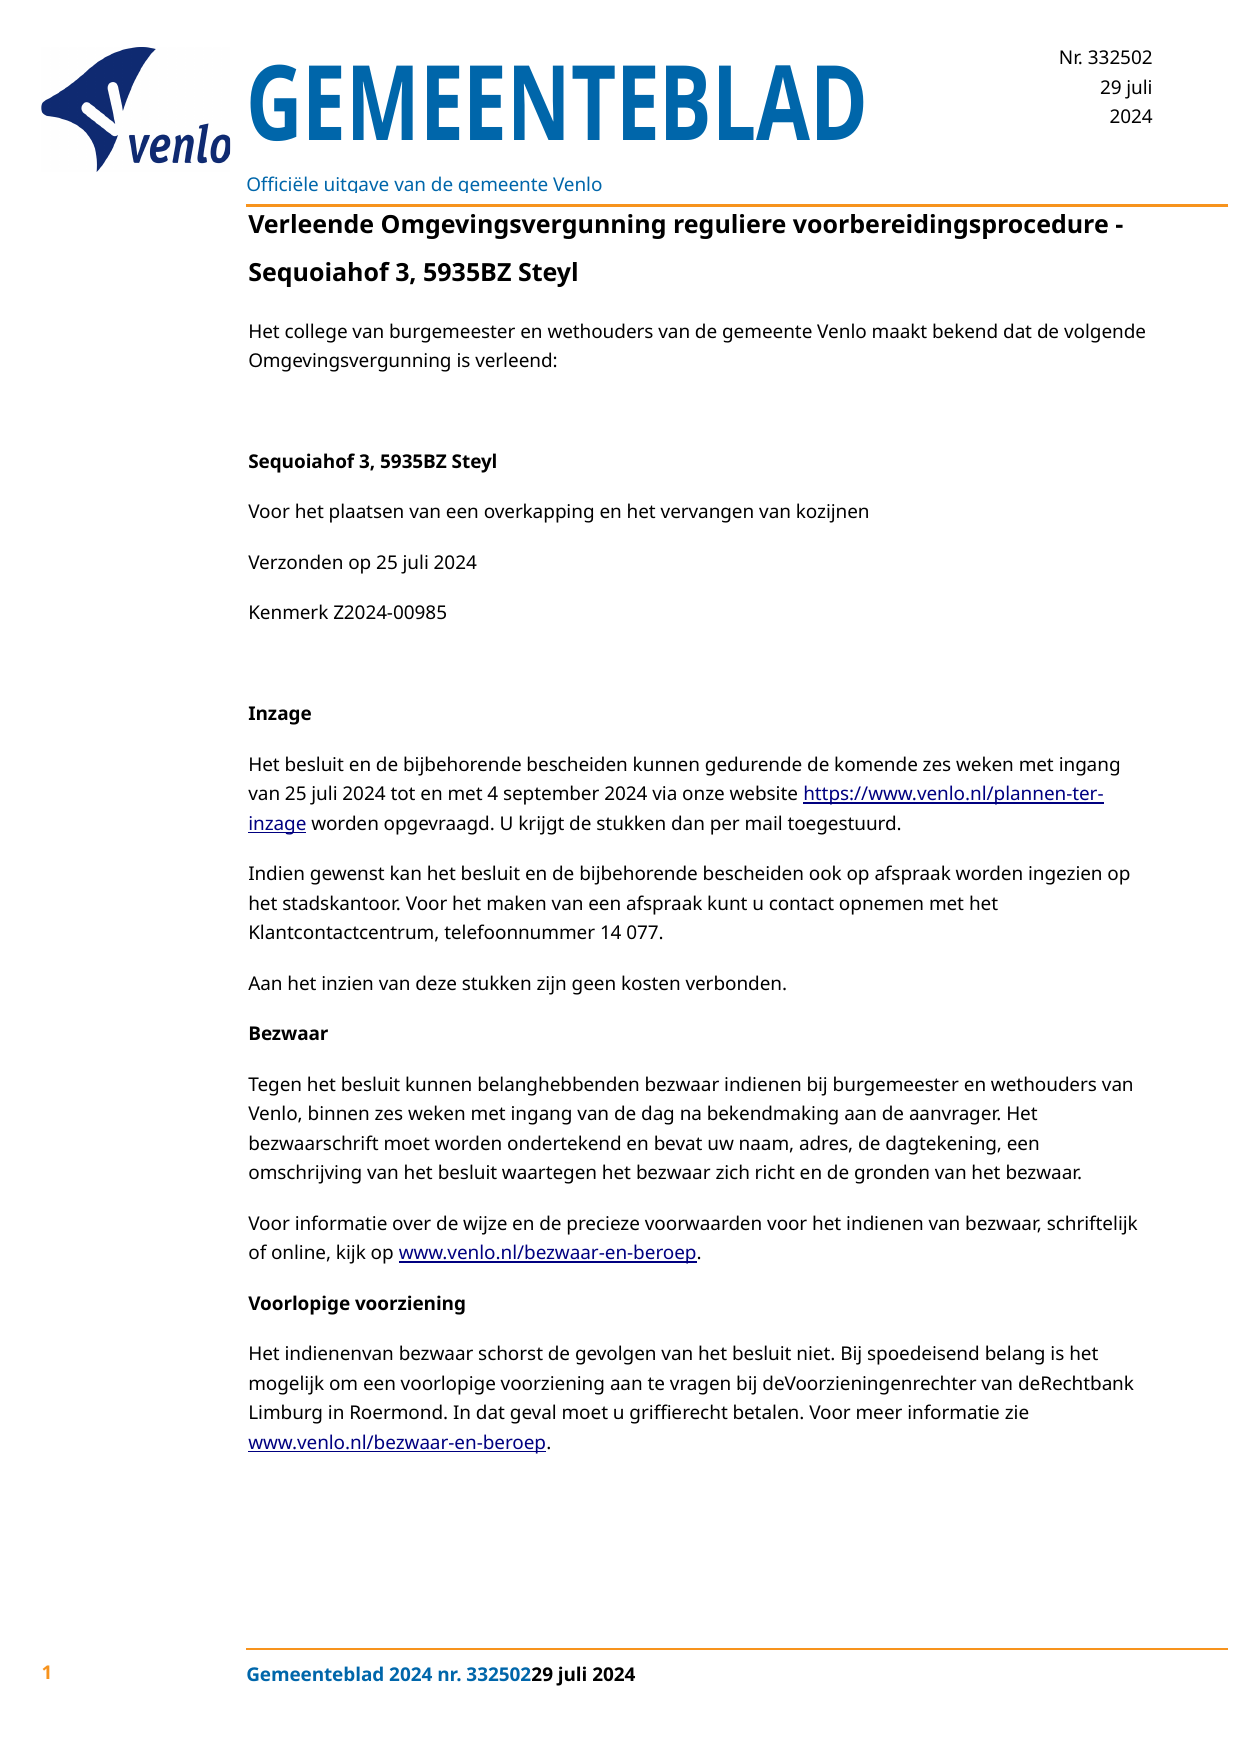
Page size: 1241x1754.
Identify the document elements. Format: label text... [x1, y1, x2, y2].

text Indien gewenst kan het besluit en de bijbehorende bescheiden ook op afspraak worden ingezien op het stadskantoor. Voor het maken van een afspraak kunt u contact opnemen met het Klantcontactcentrum, telefoonnummer 14 077. [248, 860, 1152, 945]
text Voor informatie over de wijze en de precieze voorwaarden voor het indienen van bezwaar, schriftelijk of online, kijk op www.venlo.nl/bezwaar-en-beroep. [248, 1210, 1152, 1265]
text Het indienenvan bezwaar schorst de gevolgen van het besluit niet. Bij spoedeisend belang is het mogelijk om een voorlopige voorziening aan te vragen bij deVoorzieningenrechter van deRechtbank Limburg in Roermond. In dat geval moet u griffierecht betalen. Voor meer informatie zie www.venlo.nl/bezwaar-en-beroep. [248, 1340, 1152, 1455]
text Verzonden op 25 juli 2024 [248, 549, 1152, 575]
text Het besluit en de bijbehorende bescheiden kunnen gedurende de komende zes weken met ingang van 25 juli 2024 tot en met 4 september 2024 via onze website https://www.venlo.nl/plannen-ter-inzage worden opgevraagd. U krijgt de stukken dan per mail toegestuurd. [248, 751, 1152, 836]
text Bezwaar [248, 1020, 1152, 1046]
text Het college van burgemeester en wethouders van de gemeente Venlo maakt bekend dat de volgende Omgevingsvergunning is verleend: [248, 318, 1152, 373]
text Verleende Omgevingsvergunning reguliere voorbereidingsprocedure - Sequoiahof 3, 5935BZ Steyl [248, 207, 1152, 288]
text Voorlopige voorziening [248, 1290, 1152, 1316]
text Aan het inzien van deze stukken zijn geen kosten verbonden. [248, 970, 1152, 996]
text Tegen het besluit kunnen belanghebbenden bezwaar indienen bij burgemeester en wethouders van Venlo, binnen zes weken met ingang van de dag na bekendmaking aan de aanvrager. Het bezwaarschrift moet worden ondertekend en bevat uw naam, adres, de dagtekening, een omschrijving van het besluit waartegen het bezwaar zich richt en de gronden van het bezwaar. [248, 1071, 1152, 1185]
text Kenmerk Z2024-00985 [248, 599, 1152, 625]
text Sequoiahof 3, 5935BZ Steyl [248, 448, 1152, 474]
text Inzage [248, 700, 1152, 726]
text Voor het plaatsen van een overkapping en het vervangen van kozijnen [248, 499, 1152, 524]
picture [41, 47, 231, 172]
